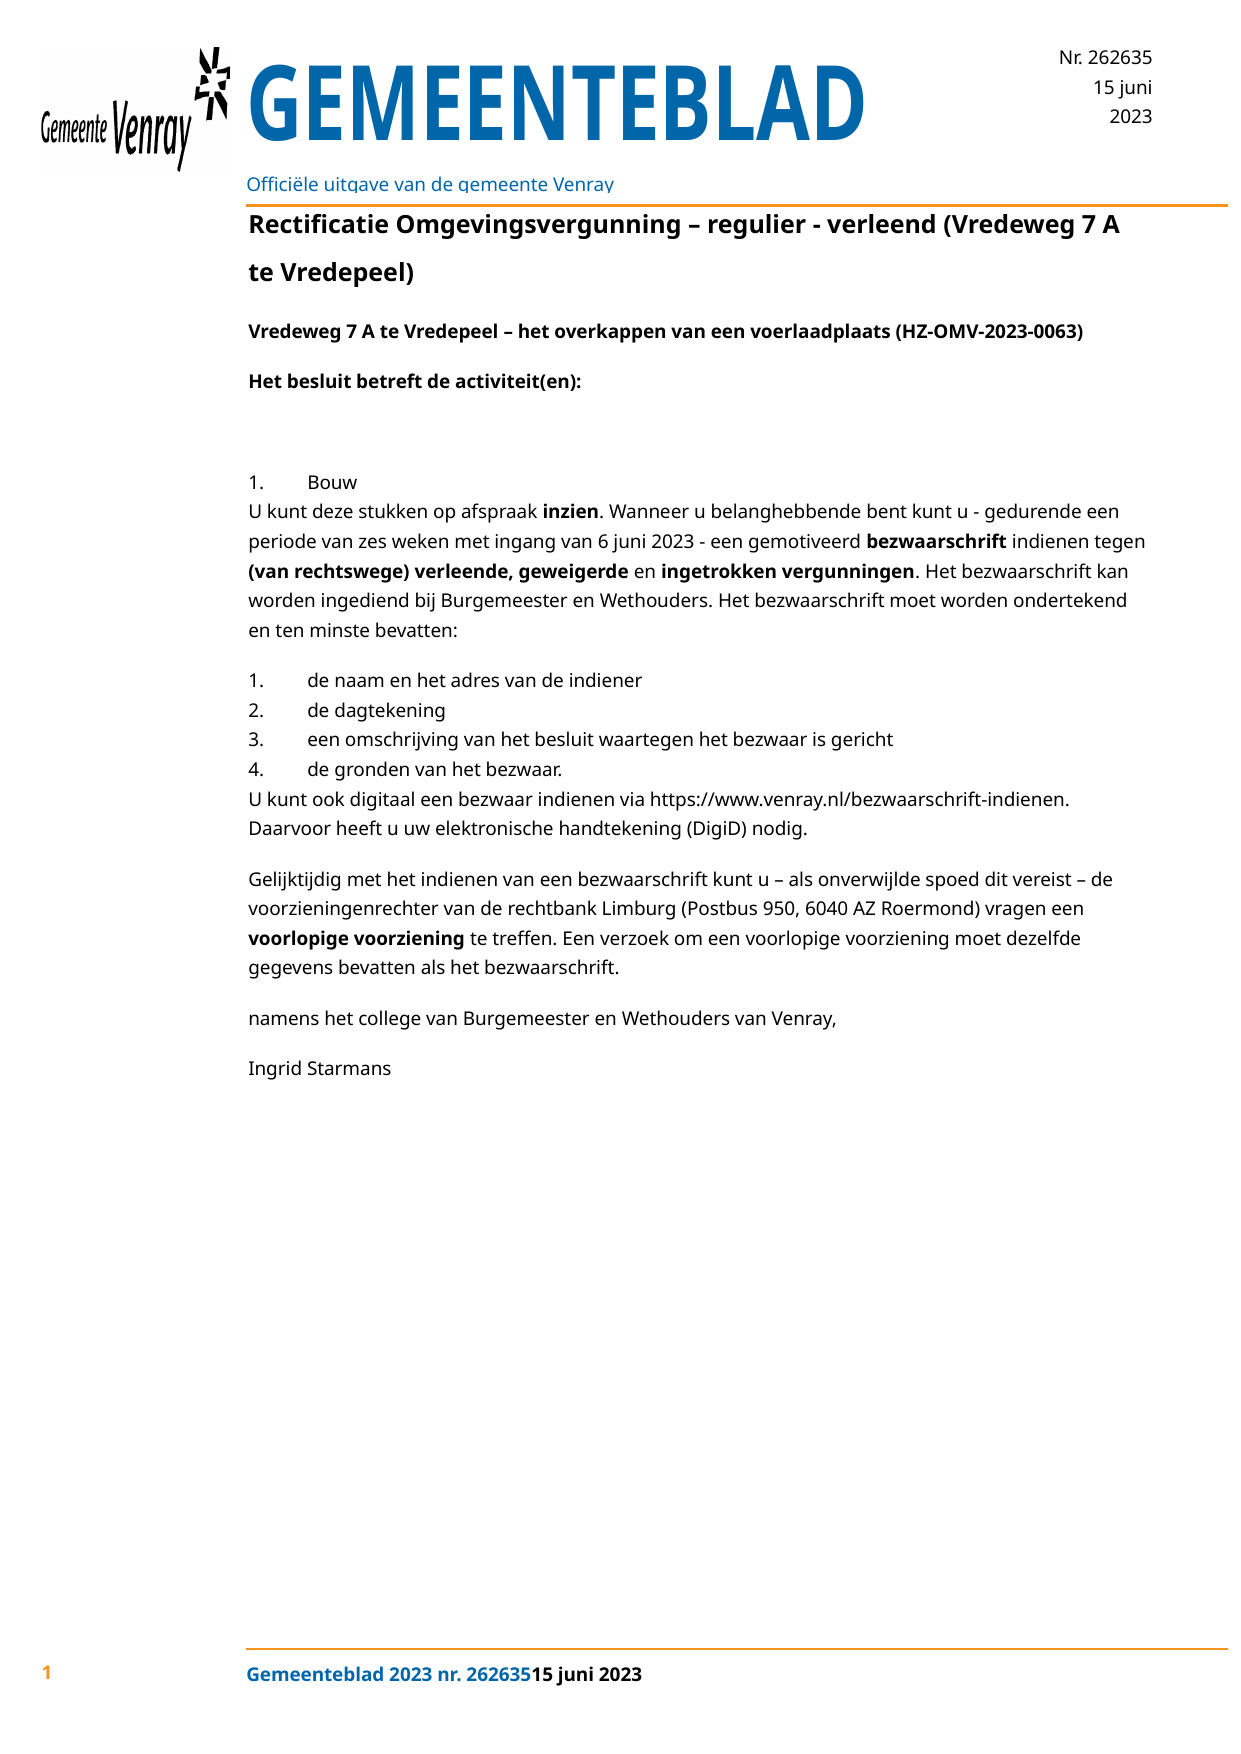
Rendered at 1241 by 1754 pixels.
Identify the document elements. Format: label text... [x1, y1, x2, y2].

text Rectificatie Omgevingsvergunning – regulier - verleend (Vredeweg 7 A te Vredepeel) [248, 207, 1152, 288]
text Het besluit betreft de activiteit(en): [248, 368, 1152, 394]
text Vredeweg 7 A te Vredepeel – het overkappen van een voerlaadplaats (HZ-OMV-2023-0063) [248, 318, 1152, 344]
text Gelijktijdig met het indienen van een bezwaarschrift kunt u – als onverwijlde spoed dit vereist – de voorzieningenrechter van de rechtbank Limburg (Postbus 950, 6040 AZ Roermond) vragen een voorlopige voorziening te treffen. Een verzoek om een voorlopige voorziening moet dezelfde gegevens bevatten als het bezwaarschrift. [248, 866, 1152, 980]
picture [41, 47, 231, 172]
list een omschrijving van het besluit waartegen het bezwaar is gericht [248, 727, 1152, 752]
text namens het college van Burgemeester en Wethouders van Venray, [248, 1005, 1152, 1031]
list de naam en het adres van de indiener [248, 667, 1152, 693]
list Bouw [248, 469, 1152, 495]
list de dagtekening [248, 697, 1152, 723]
text U kunt ook digitaal een bezwaar indienen via https://www.venray.nl/bezwaarschrift-indienen. Daarvoor heeft u uw elektronische handtekening (DigiD) nodig. [248, 786, 1152, 841]
list de gronden van het bezwaar. [248, 756, 1152, 782]
text Ingrid Starmans [248, 1055, 1152, 1081]
text U kunt deze stukken op afspraak inzien. Wanneer u belanghebbende bent kunt u - gedurende een periode van zes weken met ingang van 6 juni 2023 - een gemotiveerd bezwaarschrift indienen tegen (van rechtswege) verleende, geweigerde en ingetrokken vergunningen. Het bezwaarschrift kan worden ingediend bij Burgemeester en Wethouders. Het bezwaarschrift moet worden ondertekend en ten minste bevatten: [248, 499, 1152, 643]
